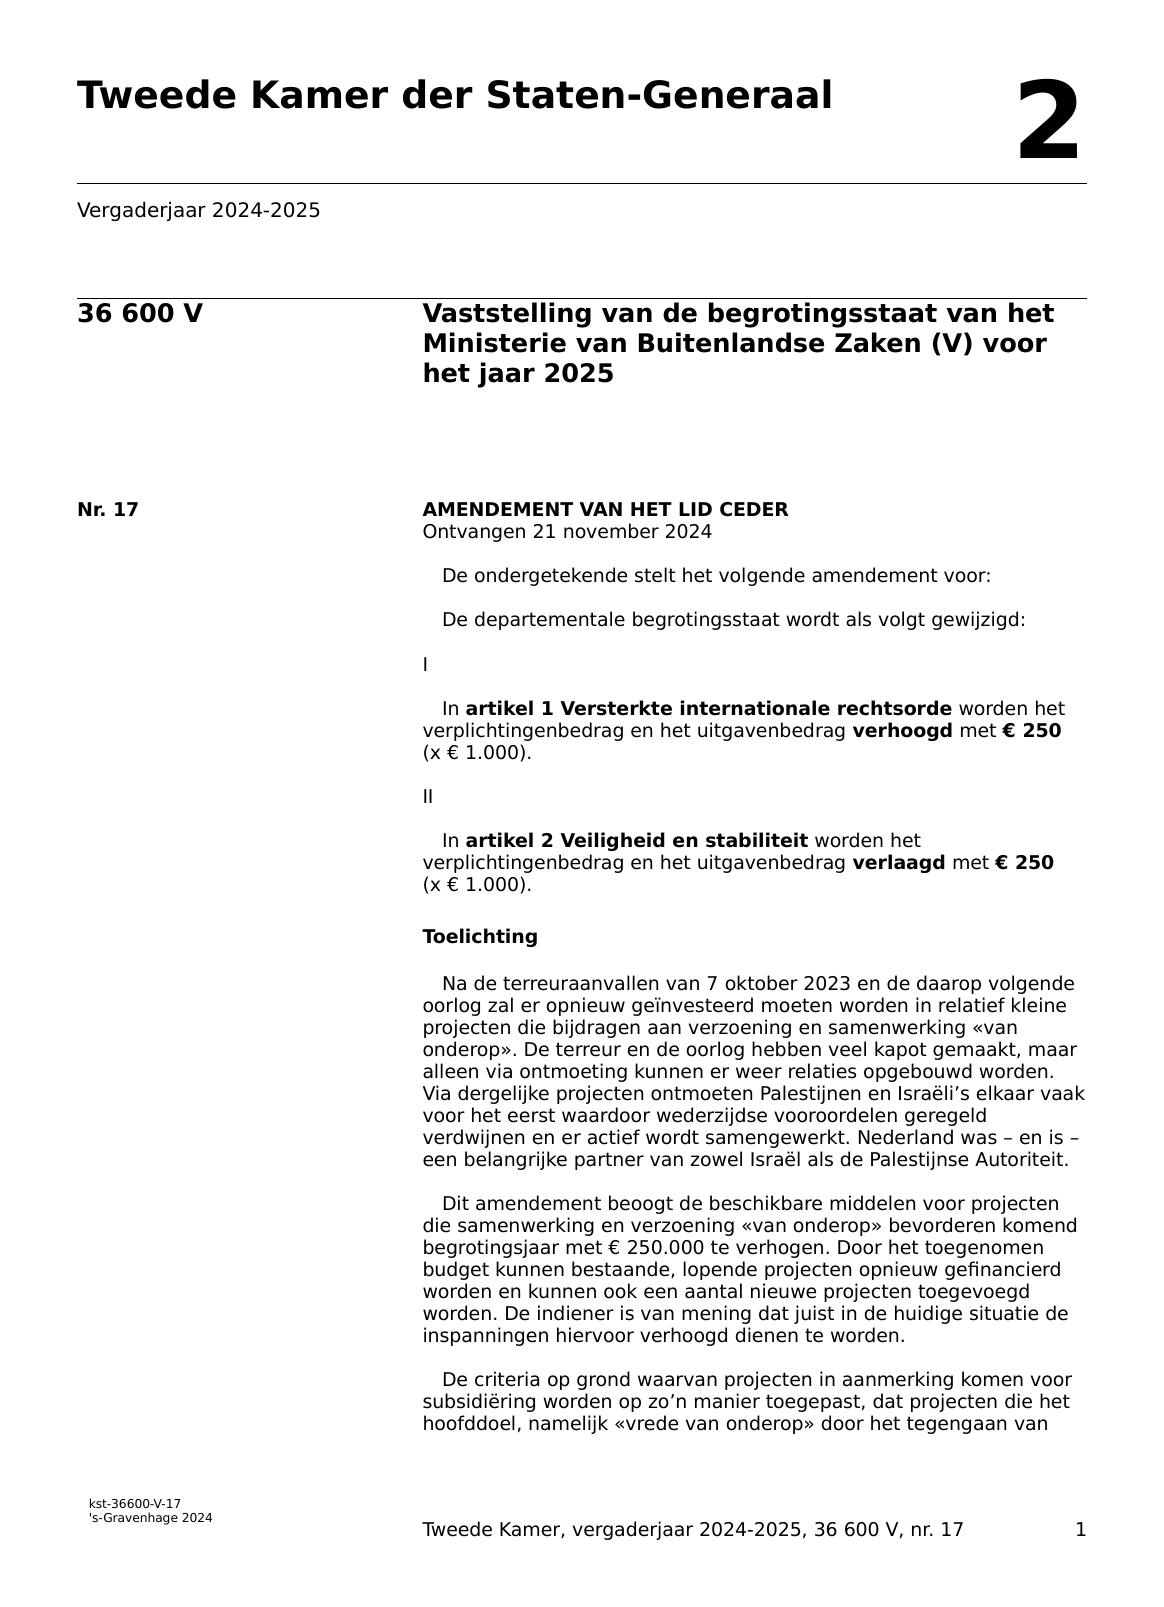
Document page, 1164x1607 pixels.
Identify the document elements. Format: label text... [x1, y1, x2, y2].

table_header 2 [886, 59, 1087, 183]
text Na de terreuraanvallen van 7 oktober 2023 en de daarop volgende oorlog zal er opnieuw geïnvesteerd moeten worden in relatief kleine projecten die bijdragen aan verzoening en samenwerking «van onderop». De terreur en de oorlog hebben veel kapot gemaakt, maar alleen via ontmoeting kunnen er weer relaties opgebouwd worden. Via dergelijke projecten ontmoeten Palestijnen en Israëli’s elkaar vaak voor het eerst waardoor wederzijdse vooroordelen geregeld verdwijnen en er actief wordt samengewerkt. Nederland was – en is – een belangrijke partner van zowel Israël als de Palestijnse Autoriteit. [422, 973, 1087, 1171]
text kst-36600-V-17 [88, 1497, 323, 1511]
table_header Tweede Kamer der Staten-Generaal [77, 59, 886, 183]
text I [422, 653, 1087, 676]
subtitle 36 600 V Vaststelling van de begrotingsstaat van het Ministerie van Buitenlandse Zaken (V) voor het jaar 2025 [77, 299, 1087, 388]
text Dit amendement beoogt de beschikbare middelen voor projecten die samenwerking en verzoening «van onderop» bevorderen komend begrotingsjaar met € 250.000 te verhogen. Door het toegenomen budget kunnen bestaande, lopende projecten opnieuw gefinancierd worden en kunnen ook een aantal nieuwe projecten toegevoegd worden. De indiener is van mening dat juist in de huidige situatie de inspanningen hiervoor verhoogd dienen te worden. [422, 1193, 1087, 1347]
text De ondergetekende stelt het volgende amendement voor: [422, 565, 1087, 587]
text II [422, 786, 1087, 808]
text 's-Gravenhage 2024 [88, 1511, 323, 1525]
subtitle Nr. 17 AMENDEMENT VAN HET LID CEDER [77, 499, 1087, 521]
table_cell Vergaderjaar 2024-2025 [77, 184, 1087, 298]
text Ontvangen 21 november 2024 [422, 521, 1087, 543]
subtitle Toelichting [422, 926, 1087, 948]
text In artikel 1 Versterkte internationale rechtsorde worden het verplichtingenbedrag en het uitgavenbedrag verhoogd met € 250 (x € 1.000). [422, 698, 1087, 764]
text De departementale begrotingsstaat wordt als volgt gewijzigd: [422, 609, 1087, 631]
text De criteria op grond waarvan projecten in aanmerking komen voor subsidiëring worden op zo’n manier toegepast, dat projecten die het hoofddoel, namelijk «vrede van onderop» door het tegengaan van [422, 1369, 1087, 1435]
text In artikel 2 Veiligheid en stabiliteit worden het verplichtingenbedrag en het uitgavenbedrag verlaagd met € 250 (x € 1.000). [422, 830, 1087, 896]
